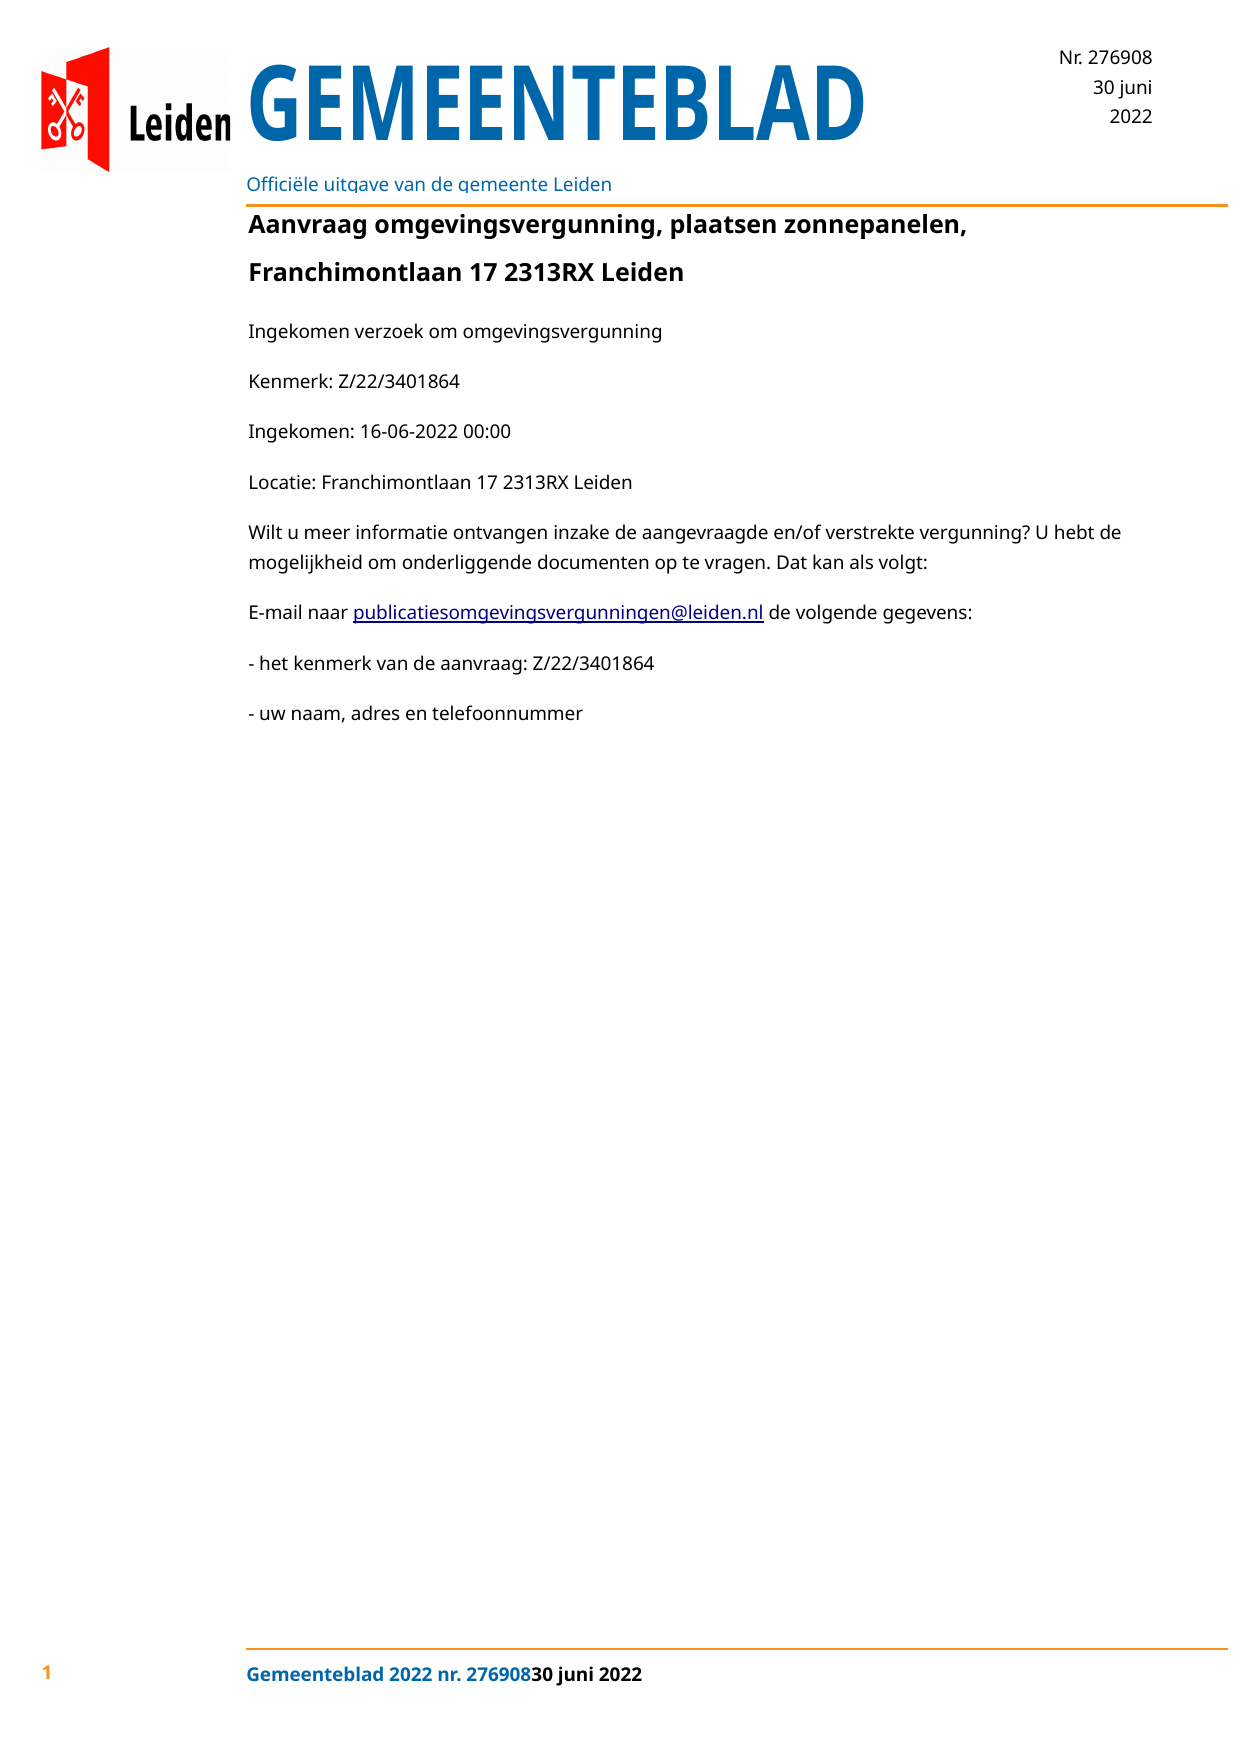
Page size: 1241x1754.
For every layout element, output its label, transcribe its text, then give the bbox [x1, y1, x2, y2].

picture [41, 47, 231, 172]
text - uw naam, adres en telefoonnummer [248, 700, 1152, 726]
text Kenmerk: Z/22/3401864 [248, 368, 1152, 394]
text Ingekomen verzoek om omgevingsvergunning [248, 318, 1152, 344]
text Wilt u meer informatie ontvangen inzake de aangevraagde en/of verstrekte vergunning? U hebt de mogelijkheid om onderliggende documenten op te vragen. Dat kan als volgt: [248, 519, 1152, 575]
text Ingekomen: 16-06-2022 00:00 [248, 419, 1152, 444]
text - het kenmerk van de aanvraag: Z/22/3401864 [248, 650, 1152, 676]
text E-mail naar publicatiesomgevingsvergunningen@leiden.nl de volgende gegevens: [248, 599, 1152, 625]
text Locatie: Franchimontlaan 17 2313RX Leiden [248, 469, 1152, 495]
text Aanvraag omgevingsvergunning, plaatsen zonnepanelen, Franchimontlaan 17 2313RX Leiden [248, 207, 1152, 288]
